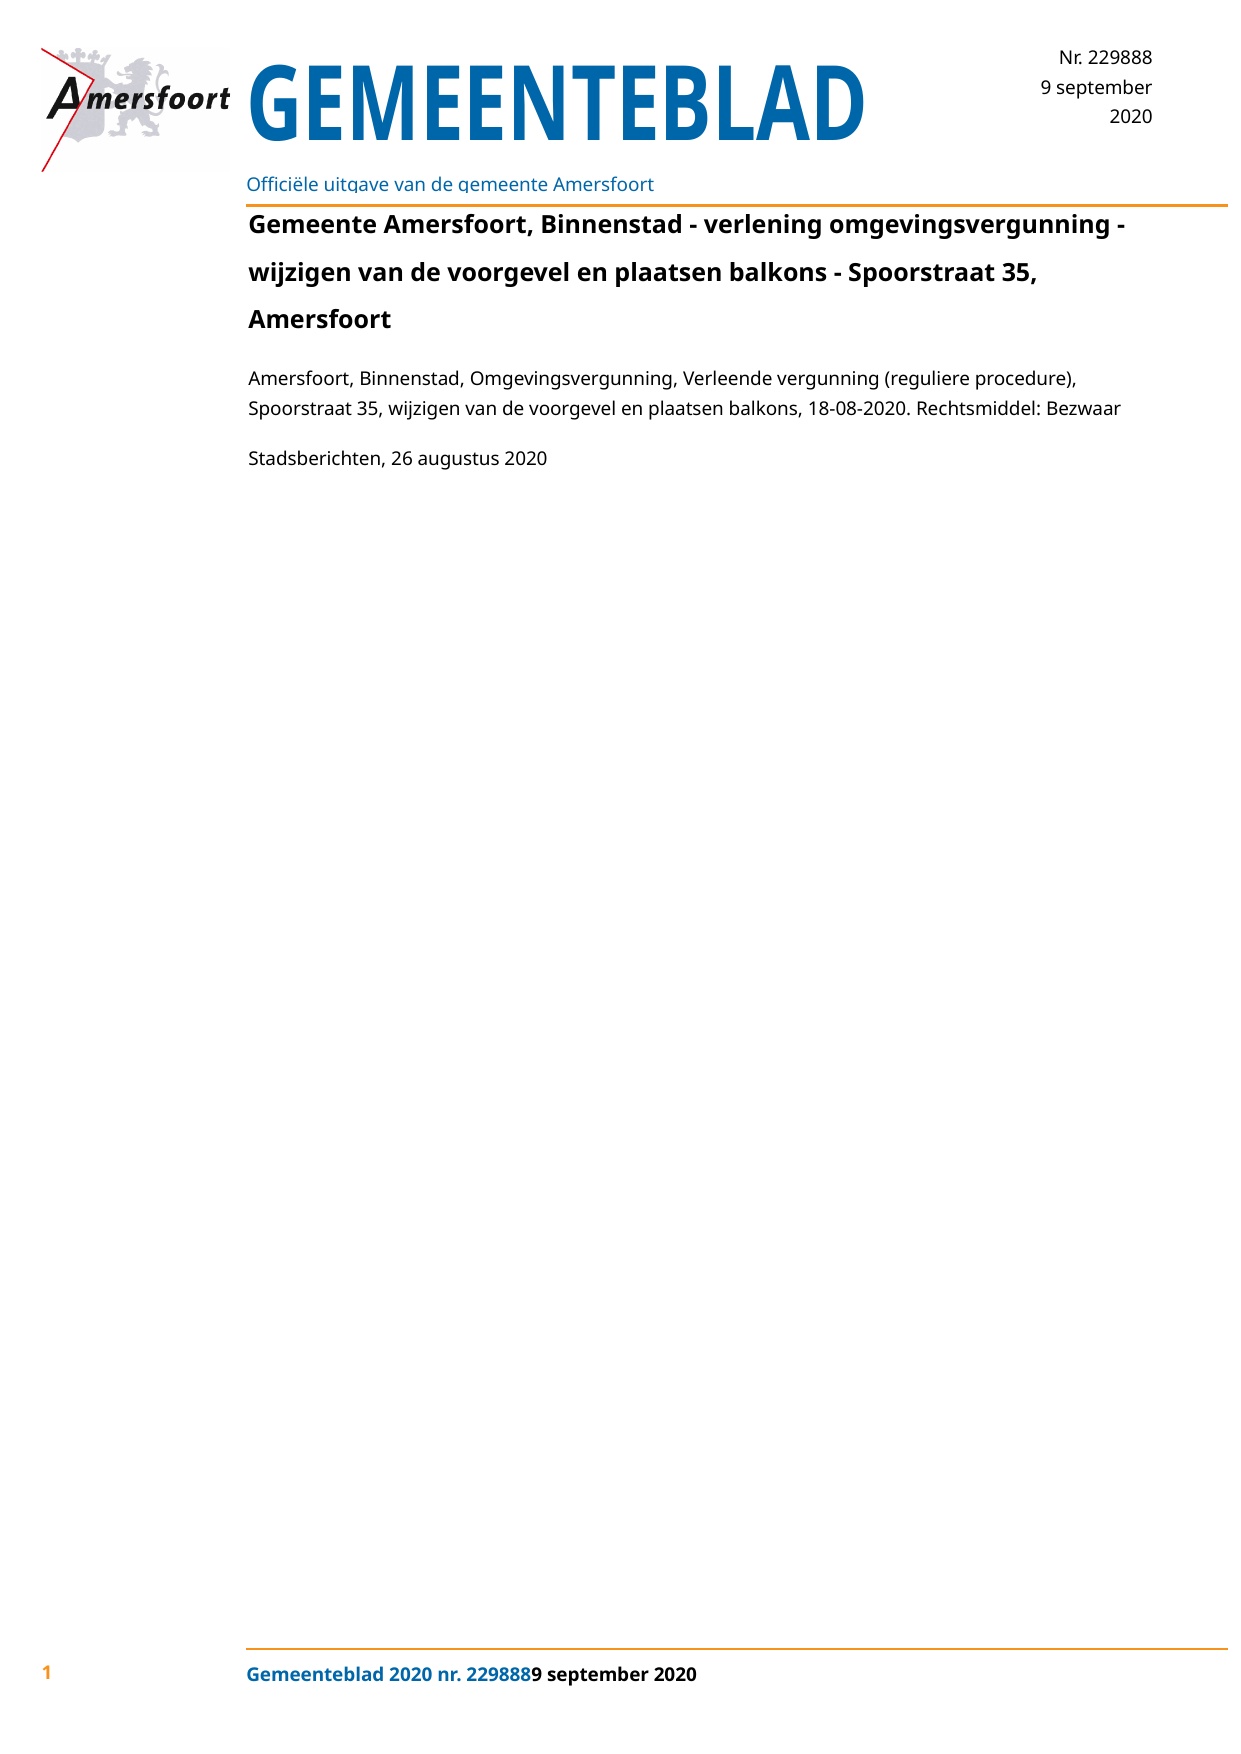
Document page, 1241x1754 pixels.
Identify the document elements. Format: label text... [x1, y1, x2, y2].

text Stadsberichten, 26 augustus 2020 [248, 446, 1152, 471]
picture [41, 47, 231, 172]
text Amersfoort, Binnenstad, Omgevingsvergunning, Verleende vergunning (reguliere procedure), Spoorstraat 35, wijzigen van de voorgevel en plaatsen balkons, 18-08-2020. Rechtsmiddel: Bezwaar [248, 366, 1152, 421]
text Gemeente Amersfoort, Binnenstad - verlening omgevingsvergunning - wijzigen van de voorgevel en plaatsen balkons - Spoorstraat 35, Amersfoort [248, 207, 1152, 336]
